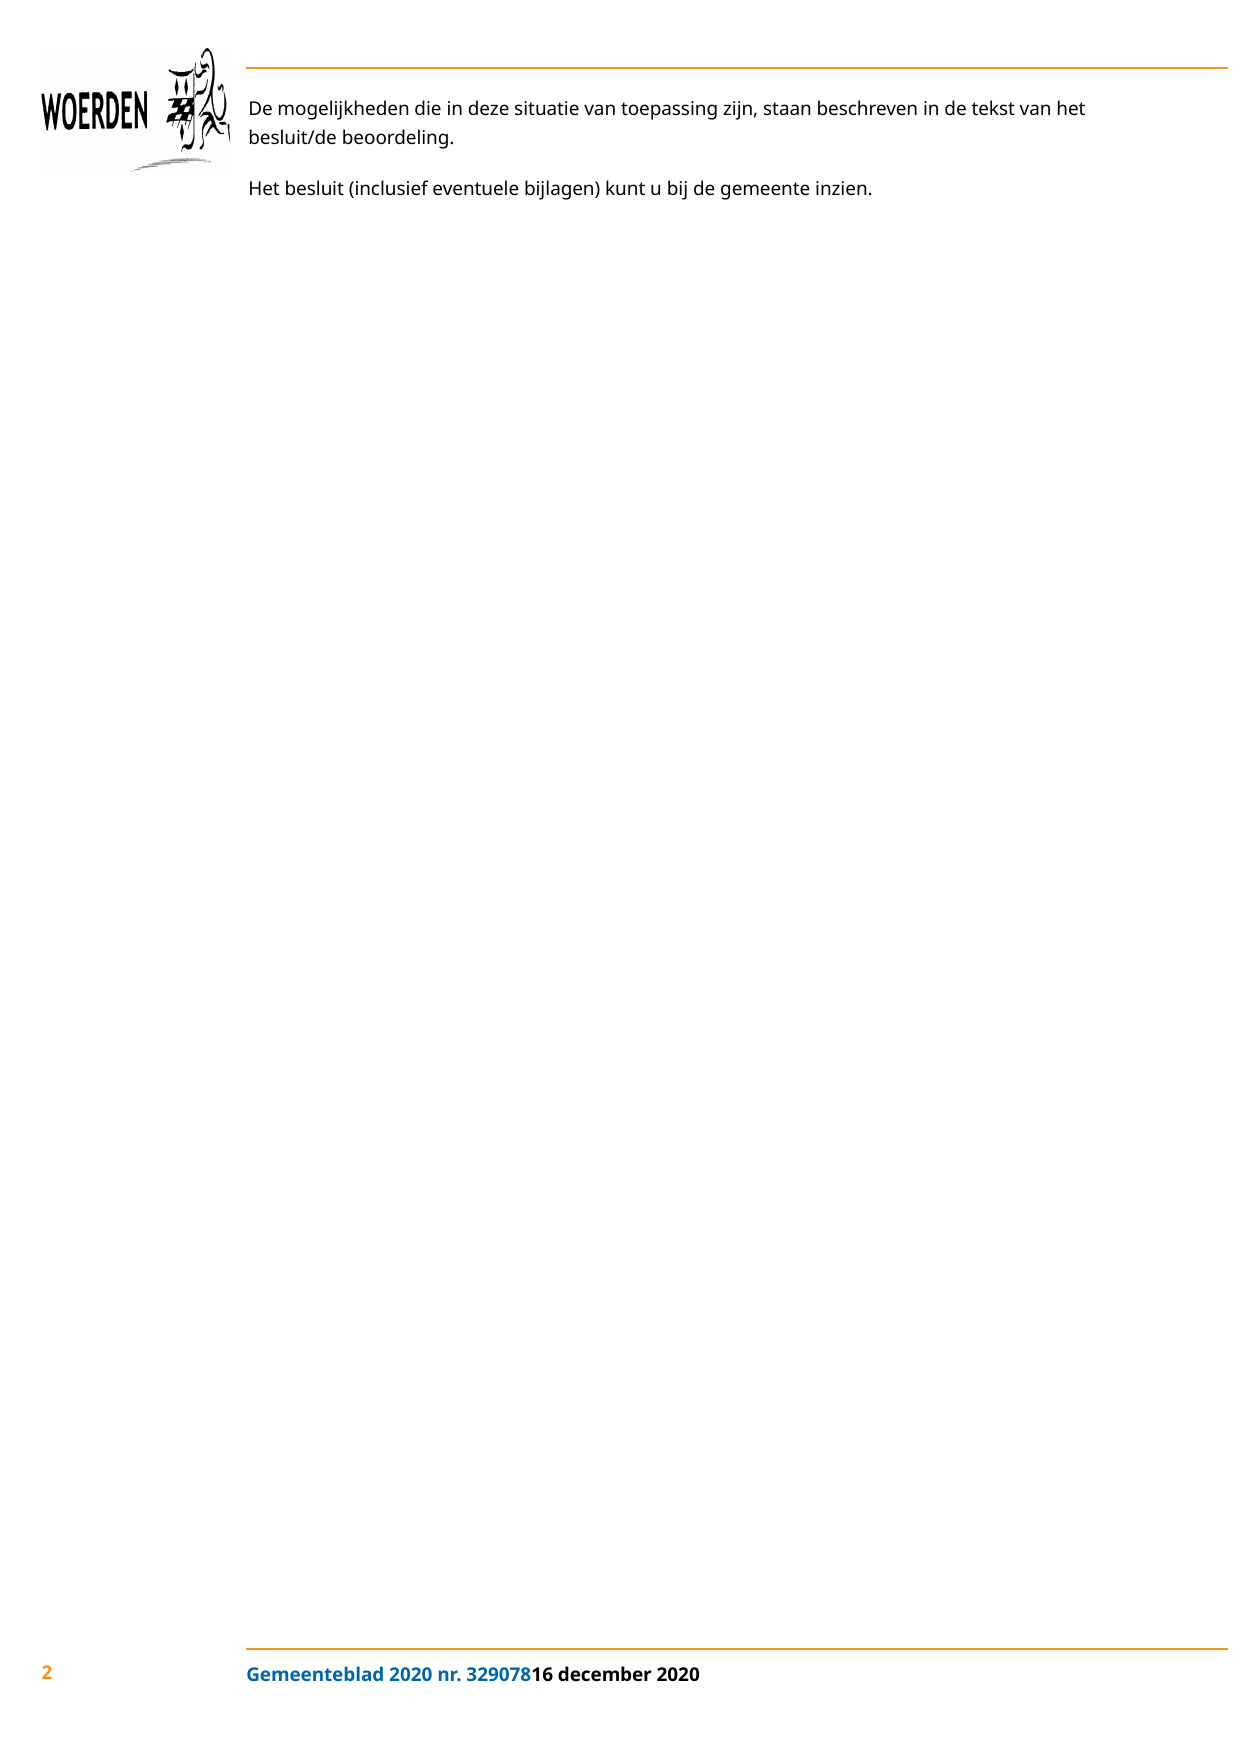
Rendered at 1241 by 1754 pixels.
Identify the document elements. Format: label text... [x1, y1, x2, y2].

text De mogelijkheden die in deze situatie van toepassing zijn, staan beschreven in de tekst van het besluit/de beoordeling. [248, 95, 1152, 150]
text Het besluit (inclusief eventuele bijlagen) kunt u bij de gemeente inzien. [248, 175, 1152, 201]
picture [41, 47, 231, 172]
